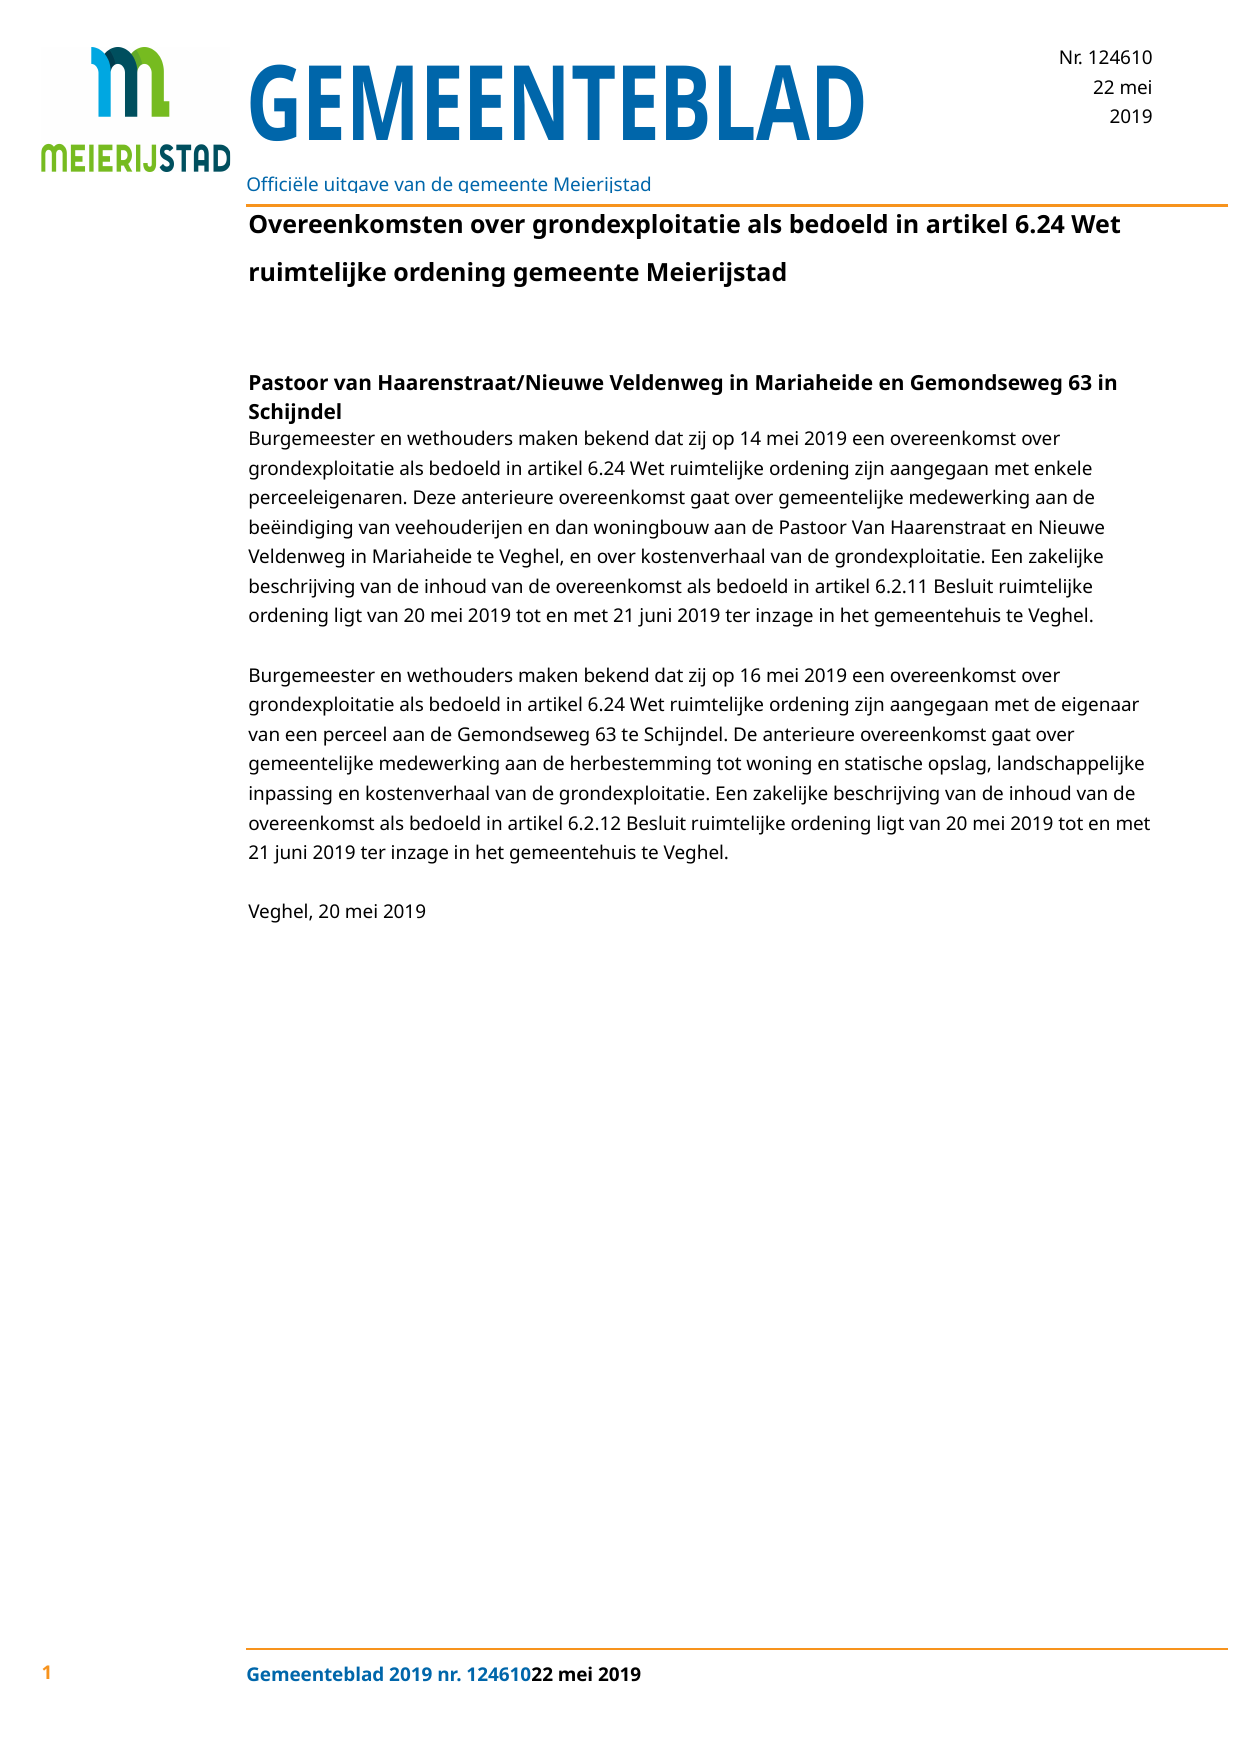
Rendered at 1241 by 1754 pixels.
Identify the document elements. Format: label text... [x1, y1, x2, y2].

text Pastoor van Haarenstraat/Nieuwe Veldenweg in Mariaheide en Gemondseweg 63 in Schijndel [248, 368, 1152, 425]
text Burgemeester en wethouders maken bekend dat zij op 14 mei 2019 een overeenkomst over grondexploitatie als bedoeld in artikel 6.24 Wet ruimtelijke ordening zijn aangegaan met enkele perceeleigenaren. Deze anterieure overeenkomst gaat over gemeentelijke medewerking aan de beëindiging van veehouderijen en dan woningbouw aan de Pastoor Van Haarenstraat en Nieuwe Veldenweg in Mariaheide te Veghel, en over kostenverhaal van de grondexploitatie. Een zakelijke beschrijving van de inhoud van de overeenkomst als bedoeld in artikel 6.2.11 Besluit ruimtelijke ordening ligt van 20 mei 2019 tot en met 21 juni 2019 ter inzage in het gemeentehuis te Veghel. [248, 425, 1152, 628]
picture [41, 47, 231, 172]
text Overeenkomsten over grondexploitatie als bedoeld in artikel 6.24 Wet ruimtelijke ordening gemeente Meierijstad [248, 207, 1152, 288]
text Burgemeester en wethouders maken bekend dat zij op 16 mei 2019 een overeenkomst over grondexploitatie als bedoeld in artikel 6.24 Wet ruimtelijke ordening zijn aangegaan met de eigenaar van een perceel aan de Gemondseweg 63 te Schijndel. De anterieure overeenkomst gaat over gemeentelijke medewerking aan de herbestemming tot woning en statische opslag, landschappelijke inpassing en kostenverhaal van de grondexploitatie. Een zakelijke beschrijving van de inhoud van de overeenkomst als bedoeld in artikel 6.2.12 Besluit ruimtelijke ordening ligt van 20 mei 2019 tot en met 21 juni 2019 ter inzage in het gemeentehuis te Veghel. [248, 662, 1152, 865]
text Veghel, 20 mei 2019 [248, 898, 1152, 924]
